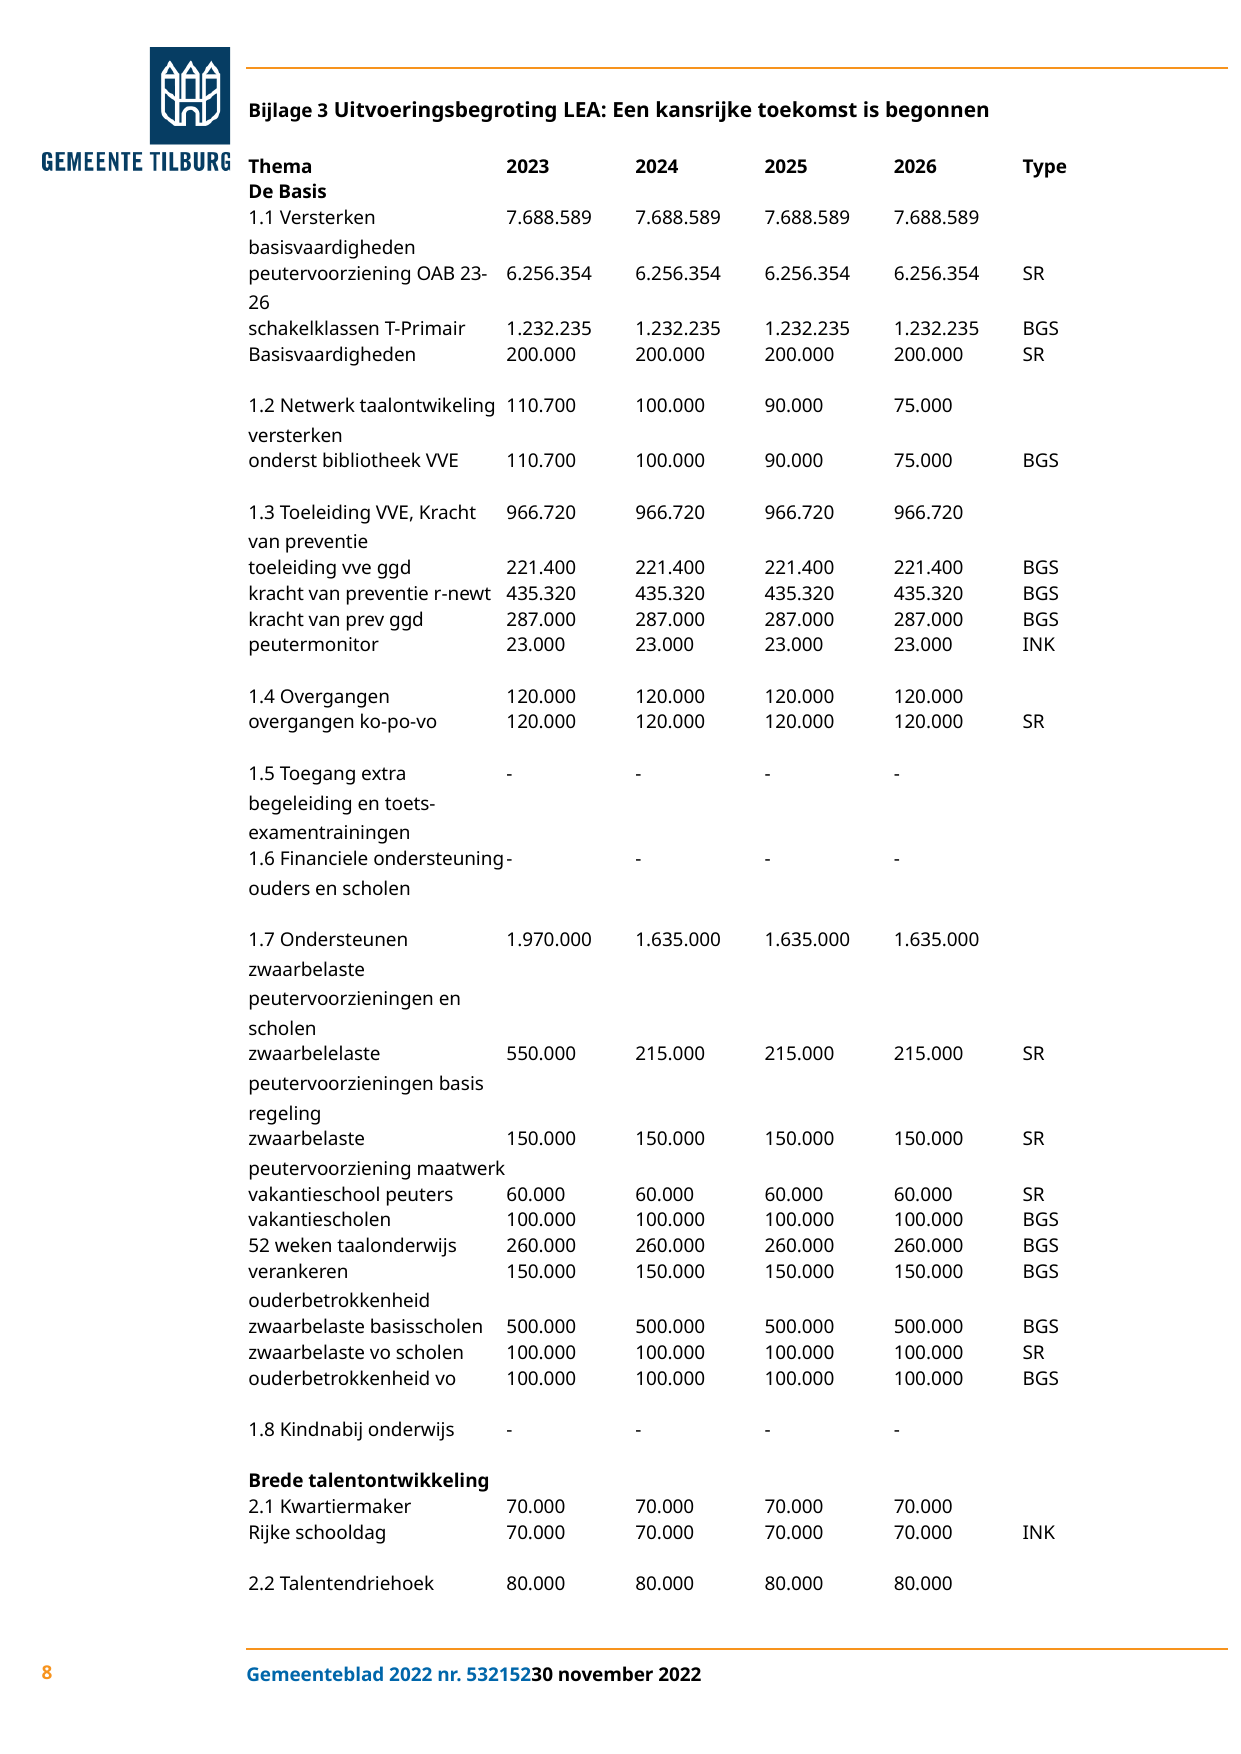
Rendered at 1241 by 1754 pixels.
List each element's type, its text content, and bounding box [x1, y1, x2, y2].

table_cell [894, 179, 1022, 204]
table_cell - [635, 1416, 764, 1442]
table_cell 260.000 [635, 1232, 764, 1258]
table_cell [764, 1545, 893, 1571]
table_cell 435.320 [506, 580, 635, 606]
table_cell [635, 367, 764, 392]
table_cell 60.000 [506, 1181, 635, 1207]
table_cell [1023, 1468, 1152, 1493]
table_cell BGS [1023, 315, 1152, 341]
table_cell zwaarbelaste basisscholen [248, 1313, 506, 1339]
table_cell BGS [1023, 580, 1152, 606]
table_cell 500.000 [635, 1313, 764, 1339]
table_cell [248, 1442, 506, 1468]
table_cell 287.000 [764, 606, 893, 632]
table_cell BGS [1023, 1365, 1152, 1391]
table_cell [764, 179, 893, 204]
table_cell 435.320 [764, 580, 893, 606]
table_cell [764, 735, 893, 760]
table_cell [506, 1442, 635, 1468]
table_cell 1.635.000 [764, 926, 893, 1041]
table_cell 70.000 [764, 1494, 893, 1519]
table_cell [1023, 926, 1152, 1041]
table_cell 70.000 [764, 1519, 893, 1545]
table_cell 100.000 [635, 1207, 764, 1232]
table_cell - [894, 1416, 1022, 1442]
table_cell [764, 1391, 893, 1416]
table_cell [1023, 845, 1152, 900]
table_cell [764, 367, 893, 392]
table_cell 6.256.354 [635, 260, 764, 315]
table_cell [506, 735, 635, 760]
table_cell [248, 1545, 506, 1571]
table_cell 120.000 [506, 683, 635, 709]
table_cell 221.400 [506, 554, 635, 580]
table_cell 52 weken taalonderwijs [248, 1232, 506, 1258]
table_cell 215.000 [635, 1041, 764, 1126]
table_cell onderst bibliotheek VVE [248, 448, 506, 473]
table_cell [1023, 1416, 1152, 1442]
table_cell SR [1023, 260, 1152, 315]
table_cell 200.000 [764, 341, 893, 367]
table_cell 1.6 Financiele ondersteuning ouders en scholen [248, 845, 506, 900]
table_cell [635, 735, 764, 760]
table_cell - [764, 1416, 893, 1442]
table_cell 75.000 [894, 392, 1022, 448]
table_cell 966.720 [764, 499, 893, 554]
table_cell 60.000 [894, 1181, 1022, 1207]
table_cell Brede talentontwikkeling [248, 1468, 506, 1493]
table_cell 100.000 [635, 448, 764, 473]
table_cell [894, 1545, 1022, 1571]
table_cell 260.000 [894, 1232, 1022, 1258]
table_cell [635, 1468, 764, 1493]
table_cell 500.000 [764, 1313, 893, 1339]
table_cell 221.400 [635, 554, 764, 580]
table_cell 110.700 [506, 448, 635, 473]
picture [41, 47, 231, 172]
table_cell 100.000 [764, 1365, 893, 1391]
table_cell 70.000 [506, 1519, 635, 1545]
table_cell 7.688.589 [764, 205, 893, 260]
table_cell [248, 473, 506, 499]
table_cell 2.1 Kwartiermaker [248, 1494, 506, 1519]
table_cell [1023, 1545, 1152, 1571]
table_cell 90.000 [764, 448, 893, 473]
table_cell 75.000 [894, 448, 1022, 473]
table_cell [894, 1442, 1022, 1468]
table_cell 23.000 [635, 632, 764, 657]
table_cell BGS [1023, 1313, 1152, 1339]
table_cell 70.000 [635, 1519, 764, 1545]
table_cell 287.000 [506, 606, 635, 632]
table_cell 150.000 [894, 1126, 1022, 1181]
table_cell 966.720 [635, 499, 764, 554]
table_cell Basisvaardigheden [248, 341, 506, 367]
table_cell [1023, 367, 1152, 392]
table_cell [1023, 1442, 1152, 1468]
table_cell SR [1023, 1181, 1152, 1207]
table_cell 1.232.235 [764, 315, 893, 341]
table_cell [635, 1442, 764, 1468]
table_cell 1.232.235 [894, 315, 1022, 341]
table_cell SR [1023, 341, 1152, 367]
table_cell [764, 657, 893, 683]
table_cell toeleiding vve ggd [248, 554, 506, 580]
table_cell SR [1023, 1041, 1152, 1126]
table_cell [1023, 1494, 1152, 1519]
table_cell 1.1 Versterken basisvaardigheden [248, 205, 506, 260]
table_cell [248, 657, 506, 683]
table_cell 1.635.000 [894, 926, 1022, 1041]
table_cell [1023, 205, 1152, 260]
table_cell [894, 900, 1022, 926]
table_cell 7.688.589 [894, 205, 1022, 260]
table_cell 23.000 [894, 632, 1022, 657]
table_cell - [506, 845, 635, 900]
table_cell 100.000 [764, 1339, 893, 1365]
table_cell peutermonitor [248, 632, 506, 657]
table_cell vakantieschool peuters [248, 1181, 506, 1207]
table_cell INK [1023, 1519, 1152, 1545]
table_cell SR [1023, 709, 1152, 734]
table_cell - [635, 760, 764, 845]
table_cell 150.000 [506, 1258, 635, 1313]
table_cell 1.970.000 [506, 926, 635, 1041]
table_cell 80.000 [506, 1571, 635, 1596]
table_cell [506, 179, 635, 204]
table_cell 120.000 [635, 709, 764, 734]
table_cell SR [1023, 1126, 1152, 1181]
table_cell [248, 900, 506, 926]
table_cell schakelklassen T-Primair [248, 315, 506, 341]
table_cell [506, 900, 635, 926]
table_cell [1023, 179, 1152, 204]
table_cell [635, 1391, 764, 1416]
table_cell [248, 1391, 506, 1416]
table_cell [1023, 499, 1152, 554]
table_cell - [506, 760, 635, 845]
table_cell 6.256.354 [894, 260, 1022, 315]
table_cell 200.000 [506, 341, 635, 367]
table_cell 80.000 [764, 1571, 893, 1596]
table_cell 200.000 [635, 341, 764, 367]
table_cell 6.256.354 [506, 260, 635, 315]
table_cell zwaarbelelaste peutervoorzieningen basis regeling [248, 1041, 506, 1126]
table_cell 150.000 [506, 1126, 635, 1181]
table_cell [1023, 1391, 1152, 1416]
table_cell 215.000 [894, 1041, 1022, 1126]
table_cell - [506, 1416, 635, 1442]
table_cell 287.000 [635, 606, 764, 632]
table_cell 1.2 Netwerk taalontwikeling versterken [248, 392, 506, 448]
table_cell 110.700 [506, 392, 635, 448]
table_cell 7.688.589 [635, 205, 764, 260]
table_cell Rijke schooldag [248, 1519, 506, 1545]
table_cell 7.688.589 [506, 205, 635, 260]
table_cell BGS [1023, 606, 1152, 632]
table_cell 1.4 Overgangen [248, 683, 506, 709]
table_cell BGS [1023, 448, 1152, 473]
table_cell 70.000 [894, 1494, 1022, 1519]
table_cell ouderbetrokkenheid vo [248, 1365, 506, 1391]
table_cell - [764, 760, 893, 845]
table_cell BGS [1023, 554, 1152, 580]
table_cell 120.000 [894, 683, 1022, 709]
table_cell [1023, 657, 1152, 683]
table_cell BGS [1023, 1207, 1152, 1232]
table_cell 120.000 [764, 709, 893, 734]
table_cell [635, 1545, 764, 1571]
table_cell 500.000 [894, 1313, 1022, 1339]
table_cell 100.000 [635, 1339, 764, 1365]
table_cell [894, 367, 1022, 392]
table_cell - [894, 760, 1022, 845]
table_cell - [894, 845, 1022, 900]
table_cell 200.000 [894, 341, 1022, 367]
table_cell [1023, 735, 1152, 760]
table_cell [1023, 683, 1152, 709]
table_cell 260.000 [764, 1232, 893, 1258]
table_cell 550.000 [506, 1041, 635, 1126]
table_cell [506, 657, 635, 683]
table_cell 100.000 [506, 1339, 635, 1365]
table_cell [1023, 392, 1152, 448]
table_cell 150.000 [764, 1126, 893, 1181]
table_header Type [1023, 153, 1152, 179]
table_cell De Basis [248, 179, 506, 204]
table_cell 435.320 [894, 580, 1022, 606]
table_cell 1.5 Toegang extra begeleiding en toets- examentrainingen [248, 760, 506, 845]
table_cell 100.000 [635, 392, 764, 448]
table_header 2026 [894, 153, 1022, 179]
table_cell SR [1023, 1339, 1152, 1365]
table_cell 500.000 [506, 1313, 635, 1339]
table_cell [506, 1545, 635, 1571]
table_cell vakantiescholen [248, 1207, 506, 1232]
table_cell 150.000 [635, 1126, 764, 1181]
table_cell 23.000 [764, 632, 893, 657]
table_cell 260.000 [506, 1232, 635, 1258]
table_cell [506, 1391, 635, 1416]
table_cell [1023, 760, 1152, 845]
table_cell [764, 473, 893, 499]
table_header 2025 [764, 153, 893, 179]
table_header Thema [248, 153, 506, 179]
table_cell 100.000 [894, 1207, 1022, 1232]
table_cell [1023, 900, 1152, 926]
table_cell 221.400 [894, 554, 1022, 580]
table_cell 966.720 [506, 499, 635, 554]
table_cell kracht van preventie r-newt [248, 580, 506, 606]
table_cell [635, 473, 764, 499]
table_cell 60.000 [764, 1181, 893, 1207]
table_cell 70.000 [894, 1519, 1022, 1545]
table_cell 150.000 [635, 1258, 764, 1313]
table_cell 6.256.354 [764, 260, 893, 315]
table_cell [506, 367, 635, 392]
table_cell verankeren ouderbetrokkenheid [248, 1258, 506, 1313]
table_cell 70.000 [506, 1494, 635, 1519]
table_cell 60.000 [635, 1181, 764, 1207]
table_cell 100.000 [506, 1207, 635, 1232]
table_cell 1.635.000 [635, 926, 764, 1041]
table_cell 100.000 [506, 1365, 635, 1391]
table_cell [506, 1468, 635, 1493]
table_cell 215.000 [764, 1041, 893, 1126]
table_cell 1.232.235 [506, 315, 635, 341]
table_cell 287.000 [894, 606, 1022, 632]
table_cell 23.000 [506, 632, 635, 657]
table_cell [764, 900, 893, 926]
table_cell 1.232.235 [635, 315, 764, 341]
table_cell 120.000 [894, 709, 1022, 734]
table_cell [1023, 473, 1152, 499]
table_cell [248, 735, 506, 760]
table_cell 966.720 [894, 499, 1022, 554]
table_cell INK [1023, 632, 1152, 657]
table_cell 80.000 [635, 1571, 764, 1596]
table_cell peutervoorziening OAB 23-26 [248, 260, 506, 315]
table_cell [1023, 1571, 1152, 1596]
table_cell 70.000 [635, 1494, 764, 1519]
table_cell zwaarbelaste vo scholen [248, 1339, 506, 1365]
table_cell [506, 473, 635, 499]
table_cell [894, 735, 1022, 760]
table_cell - [635, 845, 764, 900]
table_cell kracht van prev ggd [248, 606, 506, 632]
table_cell [635, 900, 764, 926]
table_cell BGS [1023, 1232, 1152, 1258]
table_cell [248, 367, 506, 392]
table_cell [764, 1468, 893, 1493]
table_cell zwaarbelaste peutervoorziening maatwerk [248, 1126, 506, 1181]
table_cell [894, 473, 1022, 499]
text Bijlage 3 Uitvoeringsbegroting LEA: Een kansrijke toekomst is begonnen [248, 95, 1152, 123]
table_cell [894, 657, 1022, 683]
table_cell 1.3 Toeleiding VVE, Kracht van preventie [248, 499, 506, 554]
table_cell [635, 657, 764, 683]
table_cell 100.000 [764, 1207, 893, 1232]
table_cell 120.000 [635, 683, 764, 709]
table_cell 1.8 Kindnabij onderwijs [248, 1416, 506, 1442]
table_cell 150.000 [764, 1258, 893, 1313]
table_cell [635, 179, 764, 204]
table_cell [894, 1468, 1022, 1493]
table_cell - [764, 845, 893, 900]
table_cell 2.2 Talentendriehoek [248, 1571, 506, 1596]
table_cell 100.000 [635, 1365, 764, 1391]
table_cell 90.000 [764, 392, 893, 448]
table_cell overgangen ko-po-vo [248, 709, 506, 734]
table_cell [764, 1442, 893, 1468]
table_cell 1.7 Ondersteunen zwaarbelaste peutervoorzieningen en scholen [248, 926, 506, 1041]
table_cell BGS [1023, 1258, 1152, 1313]
table_header 2023 [506, 153, 635, 179]
table_cell 221.400 [764, 554, 893, 580]
table_cell 120.000 [506, 709, 635, 734]
table_header 2024 [635, 153, 764, 179]
table_cell 150.000 [894, 1258, 1022, 1313]
table_cell 100.000 [894, 1339, 1022, 1365]
table_cell 80.000 [894, 1571, 1022, 1596]
table_cell 120.000 [764, 683, 893, 709]
table_cell 435.320 [635, 580, 764, 606]
table_cell 100.000 [894, 1365, 1022, 1391]
table_cell [894, 1391, 1022, 1416]
